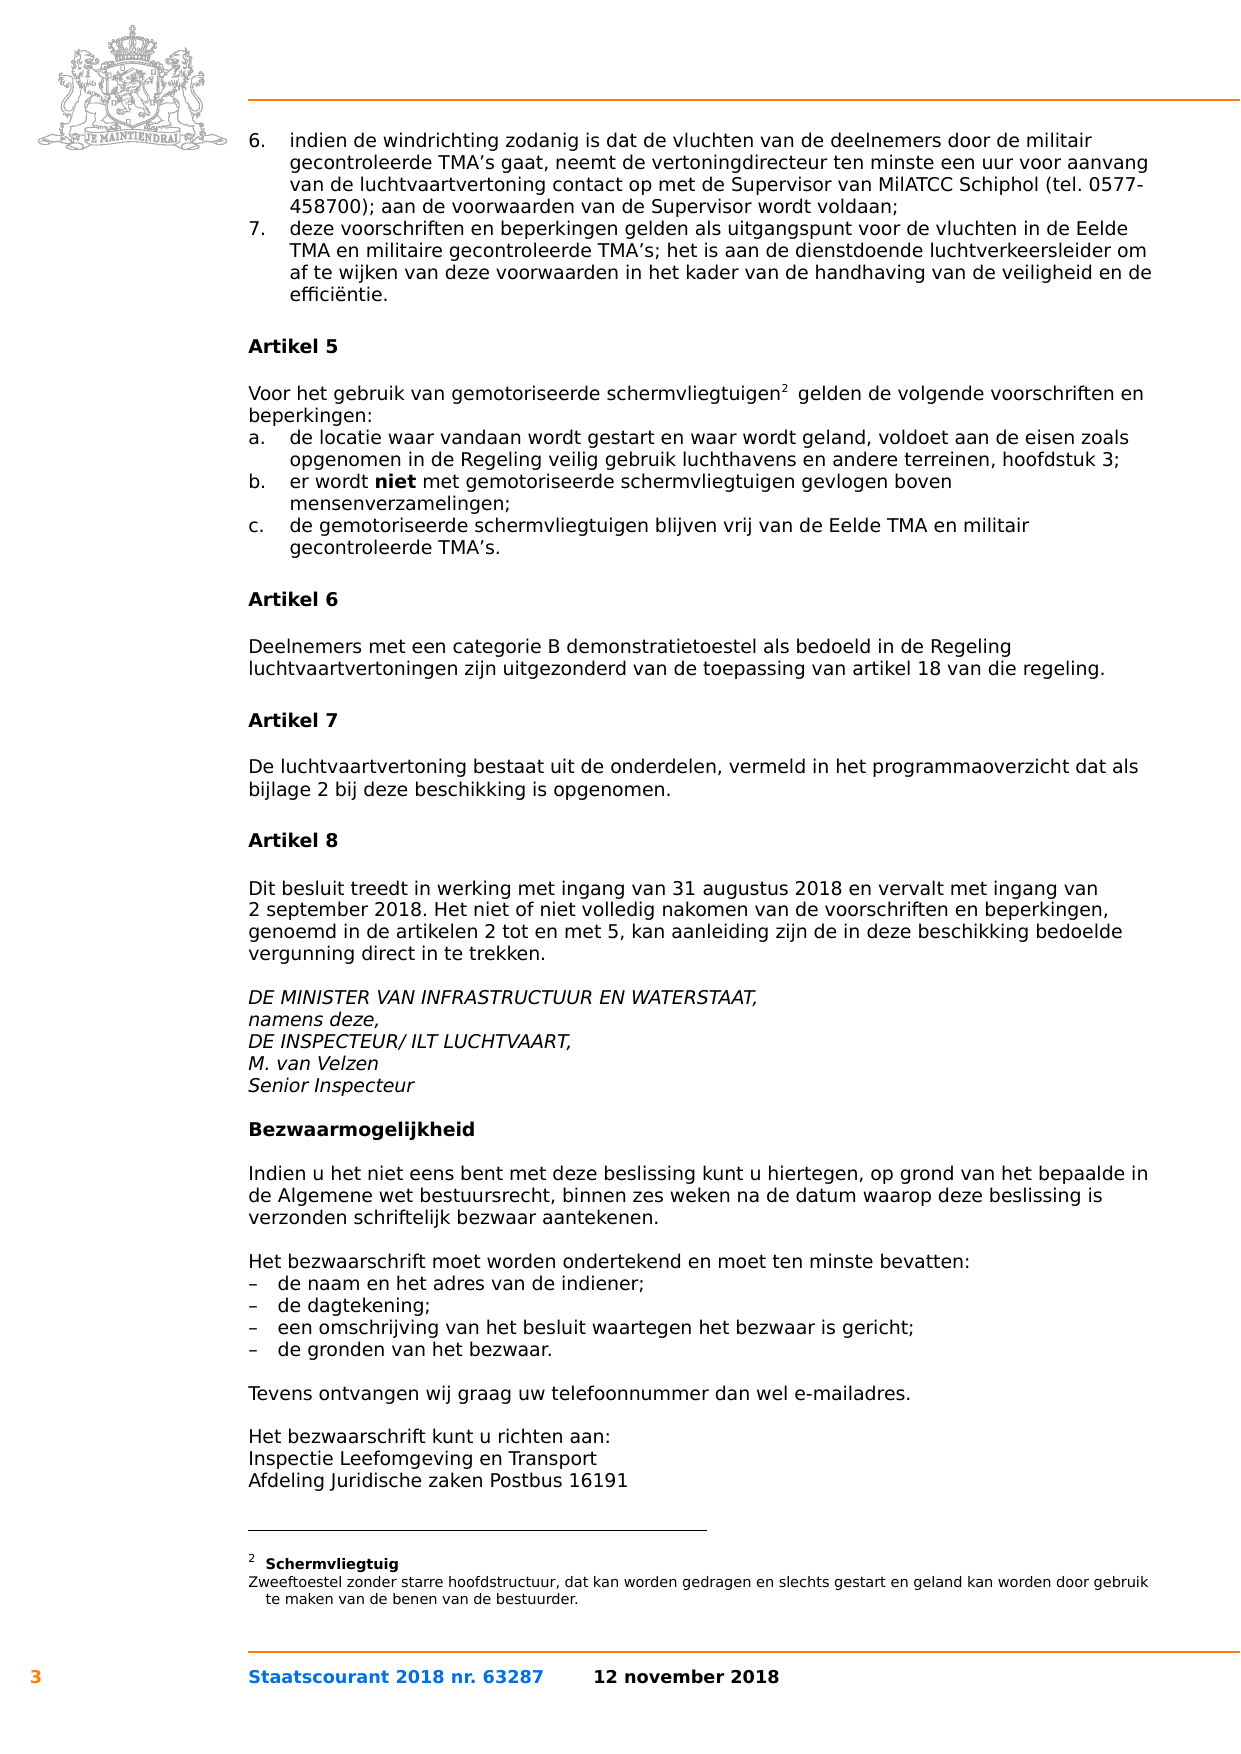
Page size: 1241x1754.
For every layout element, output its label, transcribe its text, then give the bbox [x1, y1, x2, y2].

text – een omschrijving van het besluit waartegen het bezwaar is gericht; [248, 1317, 1163, 1338]
text – de dagtekening; [248, 1294, 1163, 1317]
text 6. indien de windrichting zodanig is dat de vluchten van de deelnemers door de militair gecontroleerde TMA’s gaat, neemt de vertoningdirecteur ten minste een uur voor aanvang van de luchtvaartvertoning contact op met de Supervisor van MilATCC Schiphol (tel. 0577-458700); aan de voorwaarden van de Supervisor wordt voldaan; [248, 130, 1163, 218]
text Inspectie Leefomgeving en Transport [248, 1448, 1163, 1470]
text Deelnemers met een categorie B demonstratietoestel als bedoeld in de Regeling luchtvaartvertoningen zijn uitgezonderd van de toepassing van artikel 18 van die regeling. [248, 636, 1163, 679]
text b. er wordt niet met gemotoriseerde schermvliegtuigen gevlogen boven mensenverzamelingen; [248, 471, 1163, 514]
text 7. deze voorschriften en beperkingen gelden als uitgangspunt voor de vluchten in de Eelde TMA en militaire gecontroleerde TMA’s; het is aan de dienstdoende luchtverkeersleider om af te wijken van deze voorwaarden in het kader van de handhaving van de veiligheid en de efficiëntie. [248, 218, 1163, 306]
text Het bezwaarschrift kunt u richten aan: [248, 1426, 1163, 1448]
picture [38, 25, 227, 150]
subtitle Artikel 8 [248, 830, 1163, 852]
text Afdeling Juridische zaken Postbus 16191 [248, 1470, 1163, 1492]
subtitle Artikel 7 [248, 709, 1163, 731]
text Tevens ontvangen wij graag uw telefoonnummer dan wel e-mailadres. [248, 1382, 1163, 1404]
text Dit besluit treedt in werking met ingang van 31 augustus 2018 en vervalt met ingang van 2 september 2018. Het niet of niet volledig nakomen van de voorschriften en beperkingen, genoemd in de artikelen 2 tot en met 5, kan aanleiding zijn de in deze beschikking bedoelde vergunning direct in te trekken. [248, 877, 1163, 965]
text – de gronden van het bezwaar. [248, 1338, 1163, 1361]
text a. de locatie waar vandaan wordt gestart en waar wordt geland, voldoet aan de eisen zoals opgenomen in de Regeling veilig gebruik luchthavens en andere terreinen, hoofdstuk 3; [248, 427, 1163, 471]
subtitle Artikel 5 [248, 336, 1163, 358]
text Indien u het niet eens bent met deze beslissing kunt u hiertegen, op grond van het bepaalde in de Algemene wet bestuursrecht, binnen zes weken na de datum waarop deze beslissing is verzonden schriftelijk bezwaar aantekenen. [248, 1163, 1163, 1229]
text Schermvliegtuig [248, 1552, 1163, 1574]
subtitle Artikel 6 [248, 588, 1163, 611]
text DE MINISTER VAN INFRASTRUCTUUR EN WATERSTAAT, namens deze, DE INSPECTEUR/ ILT LUCHTVAART, M. van Velzen Senior Inspecteur [248, 987, 1163, 1097]
text – de naam en het adres van de indiener; [248, 1273, 1163, 1294]
text Zweeftoestel zonder starre hoofdstructuur, dat kan worden gedragen en slechts gestart en geland kan worden door gebruik te maken van de benen van de bestuurder. [248, 1574, 1163, 1608]
text c. de gemotoriseerde schermvliegtuigen blijven vrij van de Eelde TMA en militair gecontroleerde TMA’s. [248, 514, 1163, 558]
text De luchtvaartvertoning bestaat uit de onderdelen, vermeld in het programmaoverzicht dat als bijlage 2 bij deze beschikking is opgenomen. [248, 756, 1163, 800]
text Voor het gebruik van gemotoriseerde schermvliegtuigen gelden de volgende voorschriften en beperkingen: [248, 383, 1163, 427]
text Bezwaarmogelijkheid [248, 1119, 1163, 1141]
text Het bezwaarschrift moet worden ondertekend en moet ten minste bevatten: [248, 1251, 1163, 1273]
